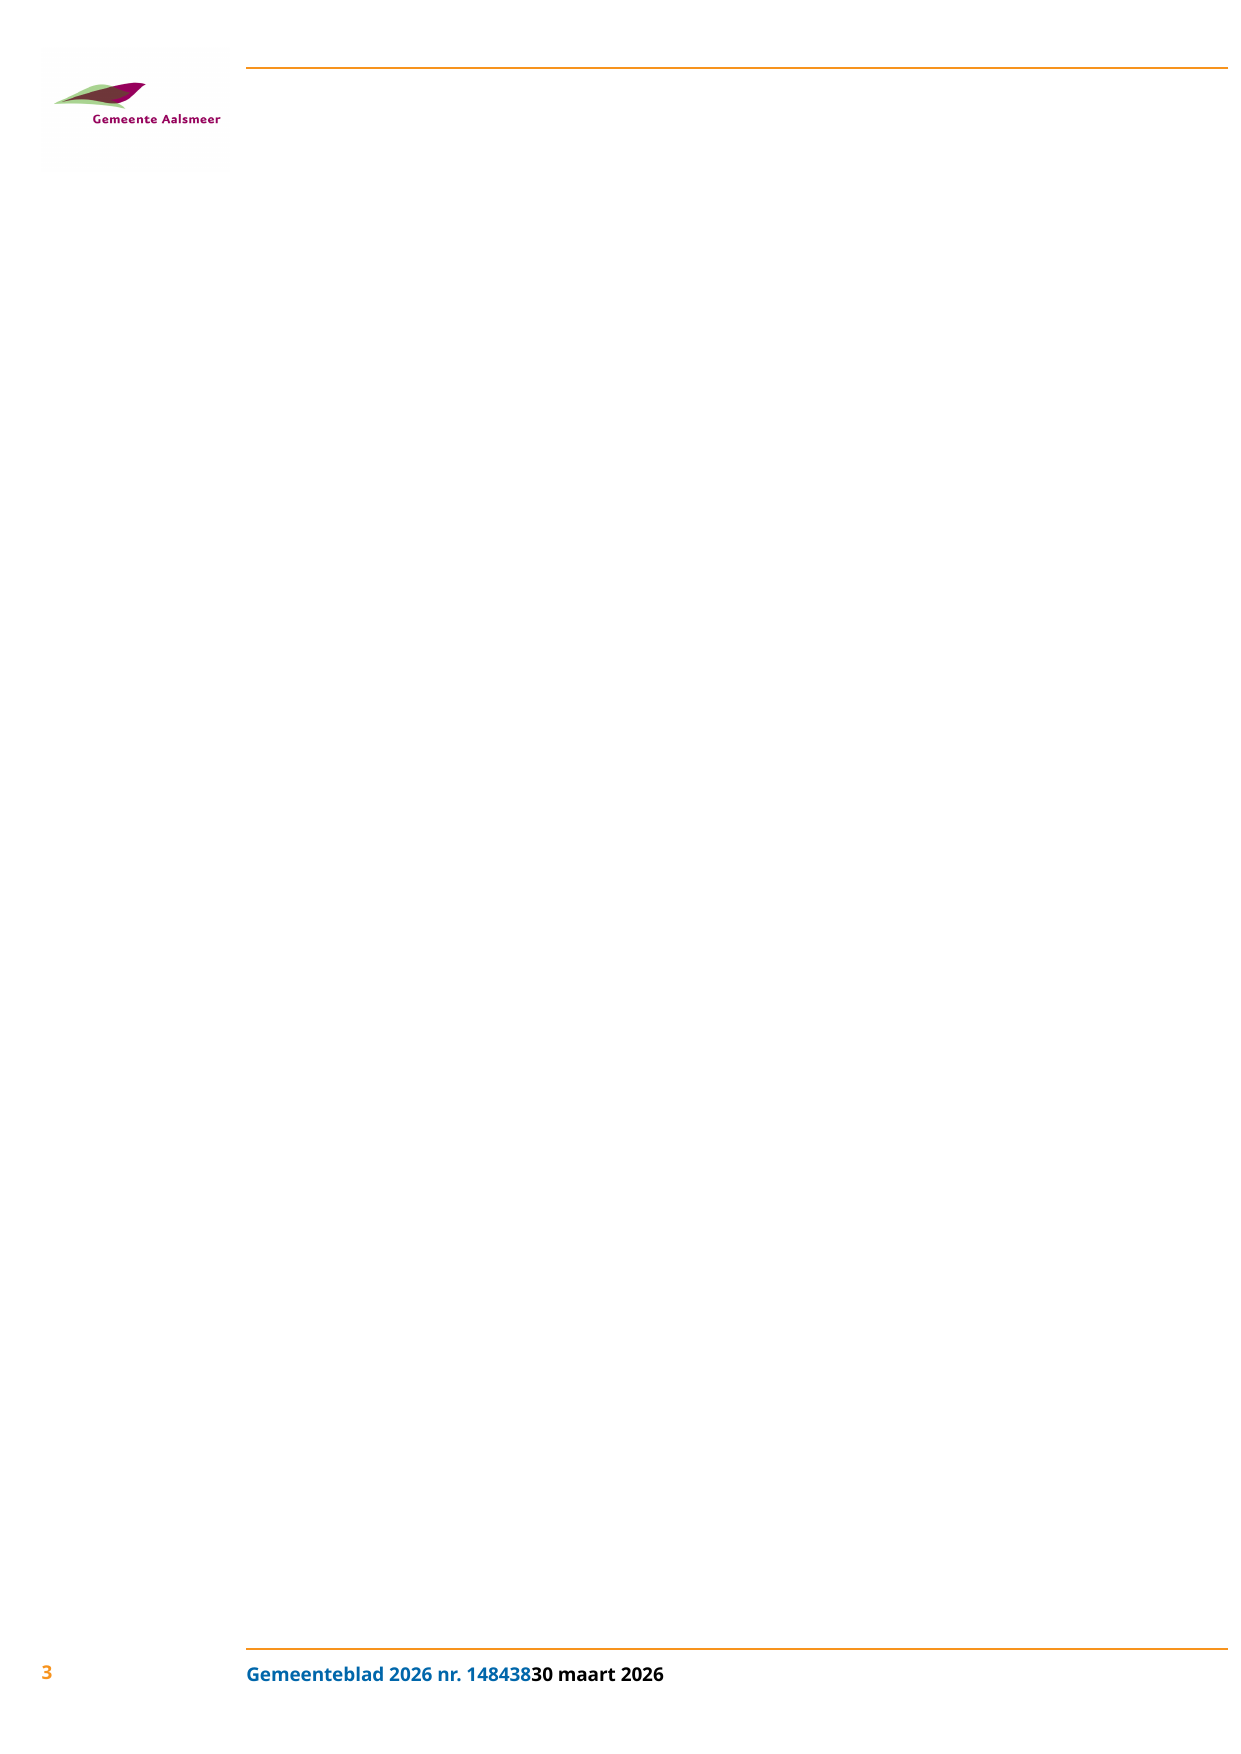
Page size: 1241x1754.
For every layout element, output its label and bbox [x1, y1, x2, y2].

picture [41, 47, 231, 172]
